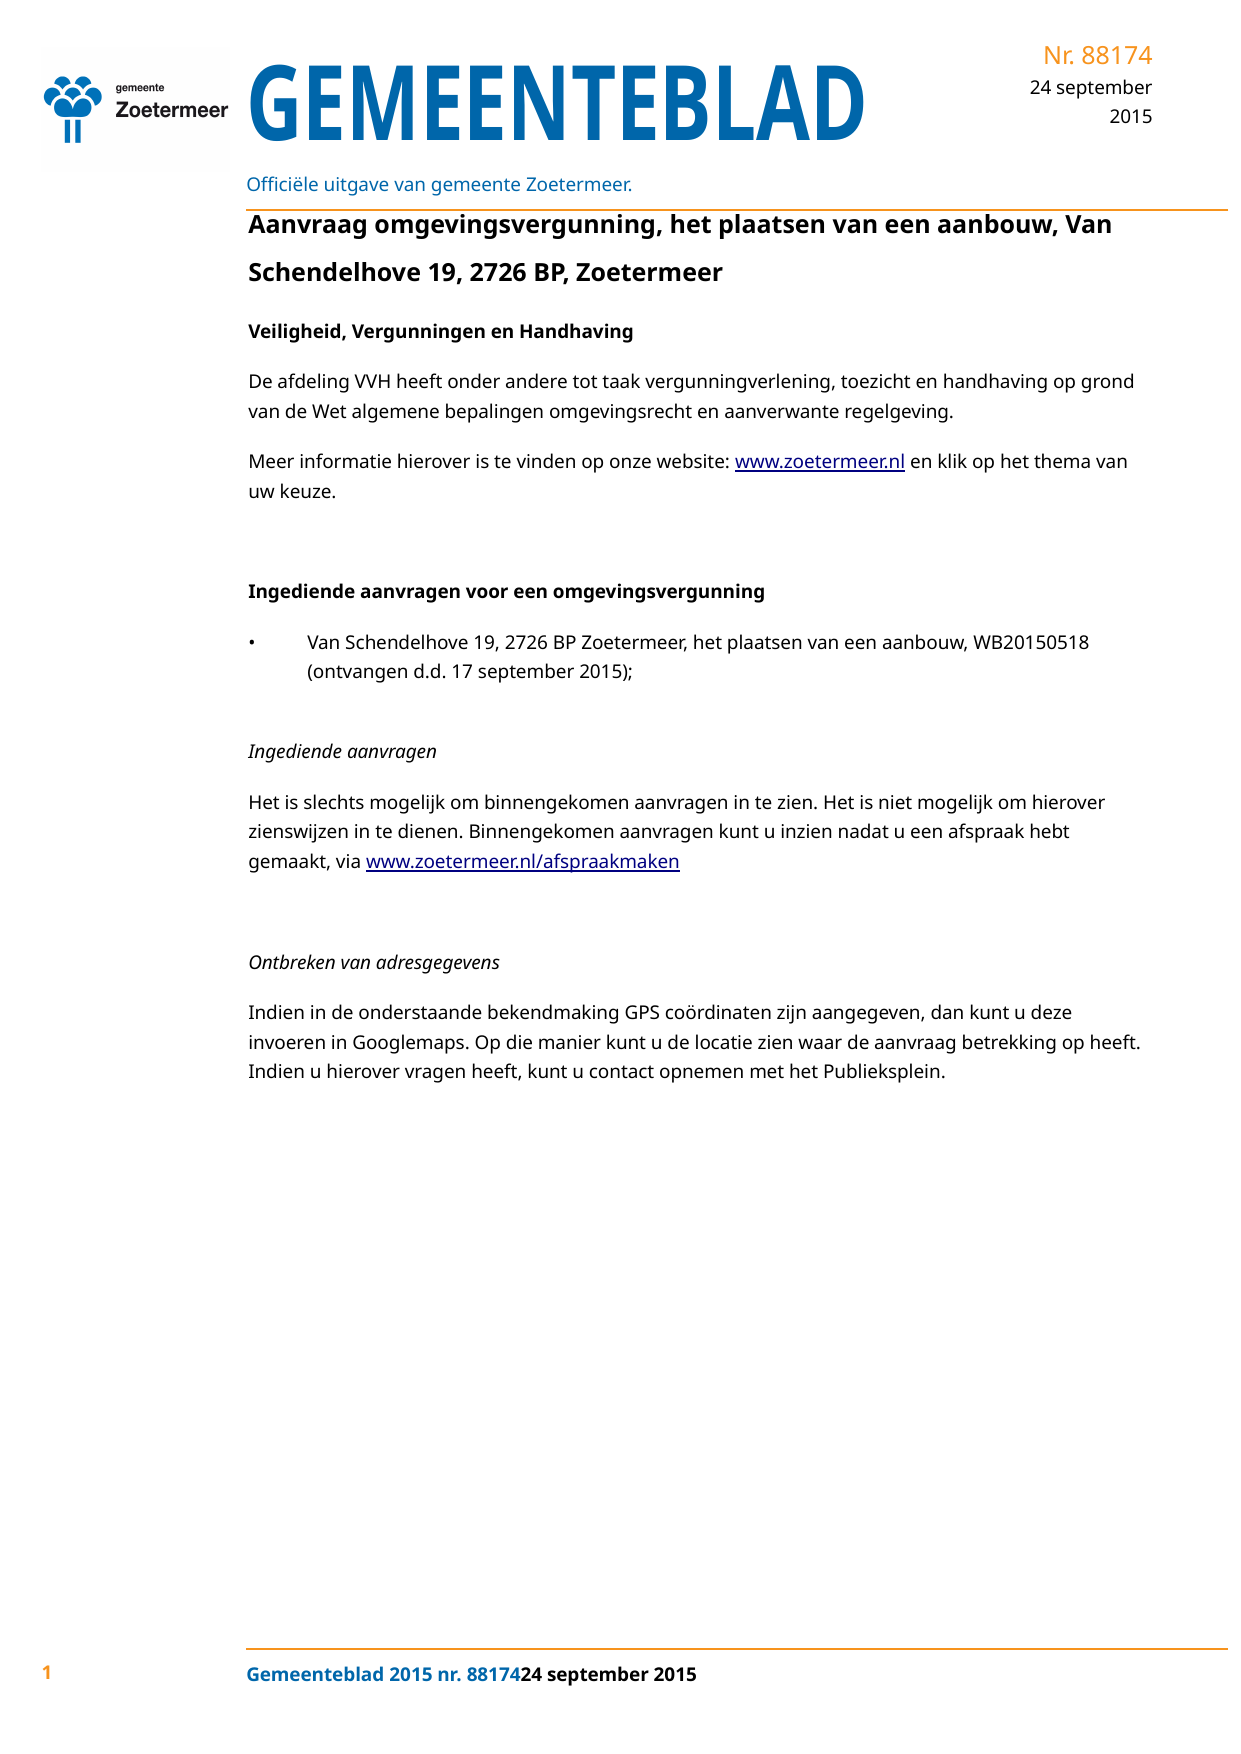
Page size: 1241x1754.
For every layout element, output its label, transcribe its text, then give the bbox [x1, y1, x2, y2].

list Van Schendelhove 19, 2726 BP Zoetermeer, het plaatsen van een aanbouw, WB20150518 (ontvangen d.d. 17 september 2015); [248, 629, 1152, 684]
text Meer informatie hierover is te vinden op onze website: www.zoetermeer.nl en klik op het thema van uw keuze. [248, 448, 1152, 504]
text Veiligheid, Vergunningen en Handhaving [248, 318, 1152, 344]
text Aanvraag omgevingsvergunning, het plaatsen van een aanbouw, Van Schendelhove 19, 2726 BP, Zoetermeer [248, 211, 1152, 288]
text Ingediende aanvragen [248, 739, 1152, 764]
text Het is slechts mogelijk om binnengekomen aanvragen in te zien. Het is niet mogelijk om hierover zienswijzen in te dienen. Binnengekomen aanvragen kunt u inzien nadat u een afspraak hebt gemaakt, via www.zoetermeer.nl/afspraakmaken [248, 789, 1152, 874]
picture [41, 47, 231, 172]
text Ingediende aanvragen voor een omgevingsvergunning [248, 579, 1152, 604]
text Indien in de onderstaande bekendmaking GPS coördinaten zijn aangegeven, dan kunt u deze invoeren in Googlemaps. Op die manier kunt u de locatie zien waar de aanvraag betrekking op heeft. Indien u hierover vragen heeft, kunt u contact opnemen met het Publieksplein. [248, 999, 1152, 1084]
text De afdeling VVH heeft onder andere tot taak vergunningverlening, toezicht en handhaving op grond van de Wet algemene bepalingen omgevingsrecht en aanverwante regelgeving. [248, 368, 1152, 424]
text Ontbreken van adresgegevens [248, 949, 1152, 975]
